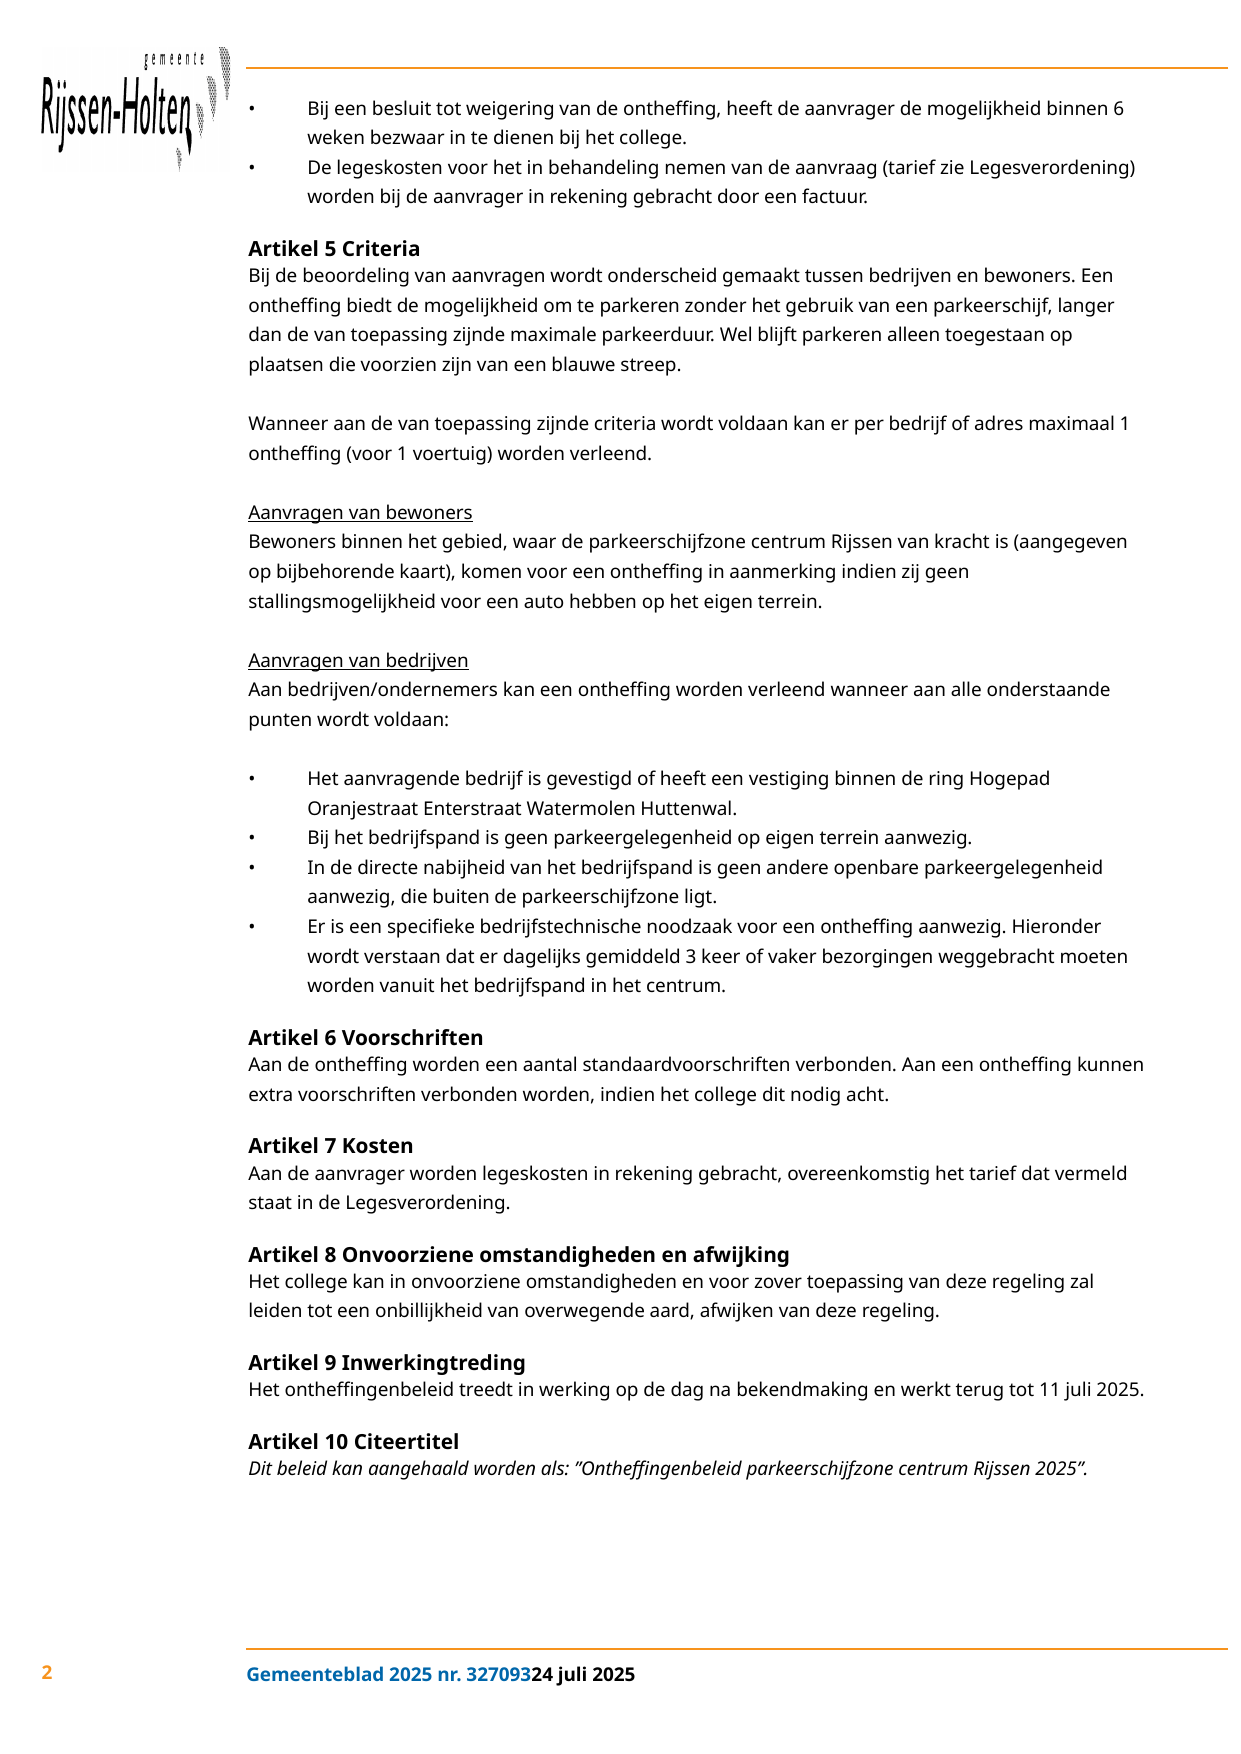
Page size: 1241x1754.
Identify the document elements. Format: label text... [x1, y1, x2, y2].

text Artikel 8 Onvoorziene omstandigheden en afwijking [248, 1240, 1152, 1268]
text Het college kan in onvoorziene omstandigheden en voor zover toepassing van deze regeling zal leiden tot een onbillijkheid van overwegende aard, afwijken van deze regeling. [248, 1268, 1152, 1323]
text Bij de beoordeling van aanvragen wordt onderscheid gemaakt tussen bedrijven en bewoners. Een ontheffing biedt de mogelijkheid om te parkeren zonder het gebruik van een parkeerschijf, langer dan de van toepassing zijnde maximale parkeerduur. Wel blijft parkeren alleen toegestaan op plaatsen die voorzien zijn van een blauwe streep. [248, 262, 1152, 377]
text Aan de ontheffing worden een aantal standaardvoorschriften verbonden. Aan een ontheffing kunnen extra voorschriften verbonden worden, indien het college dit nodig acht. [248, 1051, 1152, 1107]
list De legeskosten voor het in behandeling nemen van de aanvraag (tarief zie Legesverordening) worden bij de aanvrager in rekening gebracht door een factuur. [248, 154, 1152, 209]
text Aanvragen van bewoners [248, 499, 1152, 525]
text Aan de aanvrager worden legeskosten in rekening gebracht, overeenkomstig het tarief dat vermeld staat in de Legesverordening. [248, 1160, 1152, 1215]
list Bij een besluit tot weigering van de ontheffing, heeft de aanvrager de mogelijkheid binnen 6 weken bezwaar in te dienen bij het college. [248, 95, 1152, 150]
list In de directe nabijheid van het bedrijfspand is geen andere openbare parkeergelegenheid aanwezig, die buiten de parkeerschijfzone ligt. [248, 854, 1152, 909]
text Aanvragen van bedrijven [248, 647, 1152, 673]
text Aan bedrijven/ondernemers kan een ontheffing worden verleend wanneer aan alle onderstaande punten wordt voldaan: [248, 677, 1152, 732]
list Het aanvragende bedrijf is gevestigd of heeft een vestiging binnen de ring Hogepad Oranjestraat Enterstraat Watermolen Huttenwal. [248, 765, 1152, 821]
text Artikel 5 Criteria [248, 234, 1152, 262]
picture [41, 47, 231, 172]
list Er is een specifieke bedrijfstechnische noodzaak voor een ontheffing aanwezig. Hieronder wordt verstaan dat er dagelijks gemiddeld 3 keer of vaker bezorgingen weggebracht moeten worden vanuit het bedrijfspand in het centrum. [248, 913, 1152, 998]
text Artikel 10 Citeertitel [248, 1427, 1152, 1455]
text Dit beleid kan aangehaald worden als: ”Ontheffingenbeleid parkeerschijfzone centrum Rijssen 2025”. [248, 1455, 1152, 1481]
text Artikel 9 Inwerkingtreding [248, 1348, 1152, 1377]
text Artikel 6 Voorschriften [248, 1023, 1152, 1051]
text Artikel 7 Kosten [248, 1131, 1152, 1160]
text Bewoners binnen het gebied, waar de parkeerschijfzone centrum Rijssen van kracht is (aangegeven op bijbehorende kaart), komen voor een ontheffing in aanmerking indien zij geen stallingsmogelijkheid voor een auto hebben op het eigen terrein. [248, 529, 1152, 613]
text Wanneer aan de van toepassing zijnde criteria wordt voldaan kan er per bedrijf of adres maximaal 1 ontheffing (voor 1 voertuig) worden verleend. [248, 410, 1152, 466]
text Het ontheffingenbeleid treedt in werking op de dag na bekendmaking en werkt terug tot 11 juli 2025. [248, 1377, 1152, 1402]
list Bij het bedrijfspand is geen parkeergelegenheid op eigen terrein aanwezig. [248, 824, 1152, 850]
